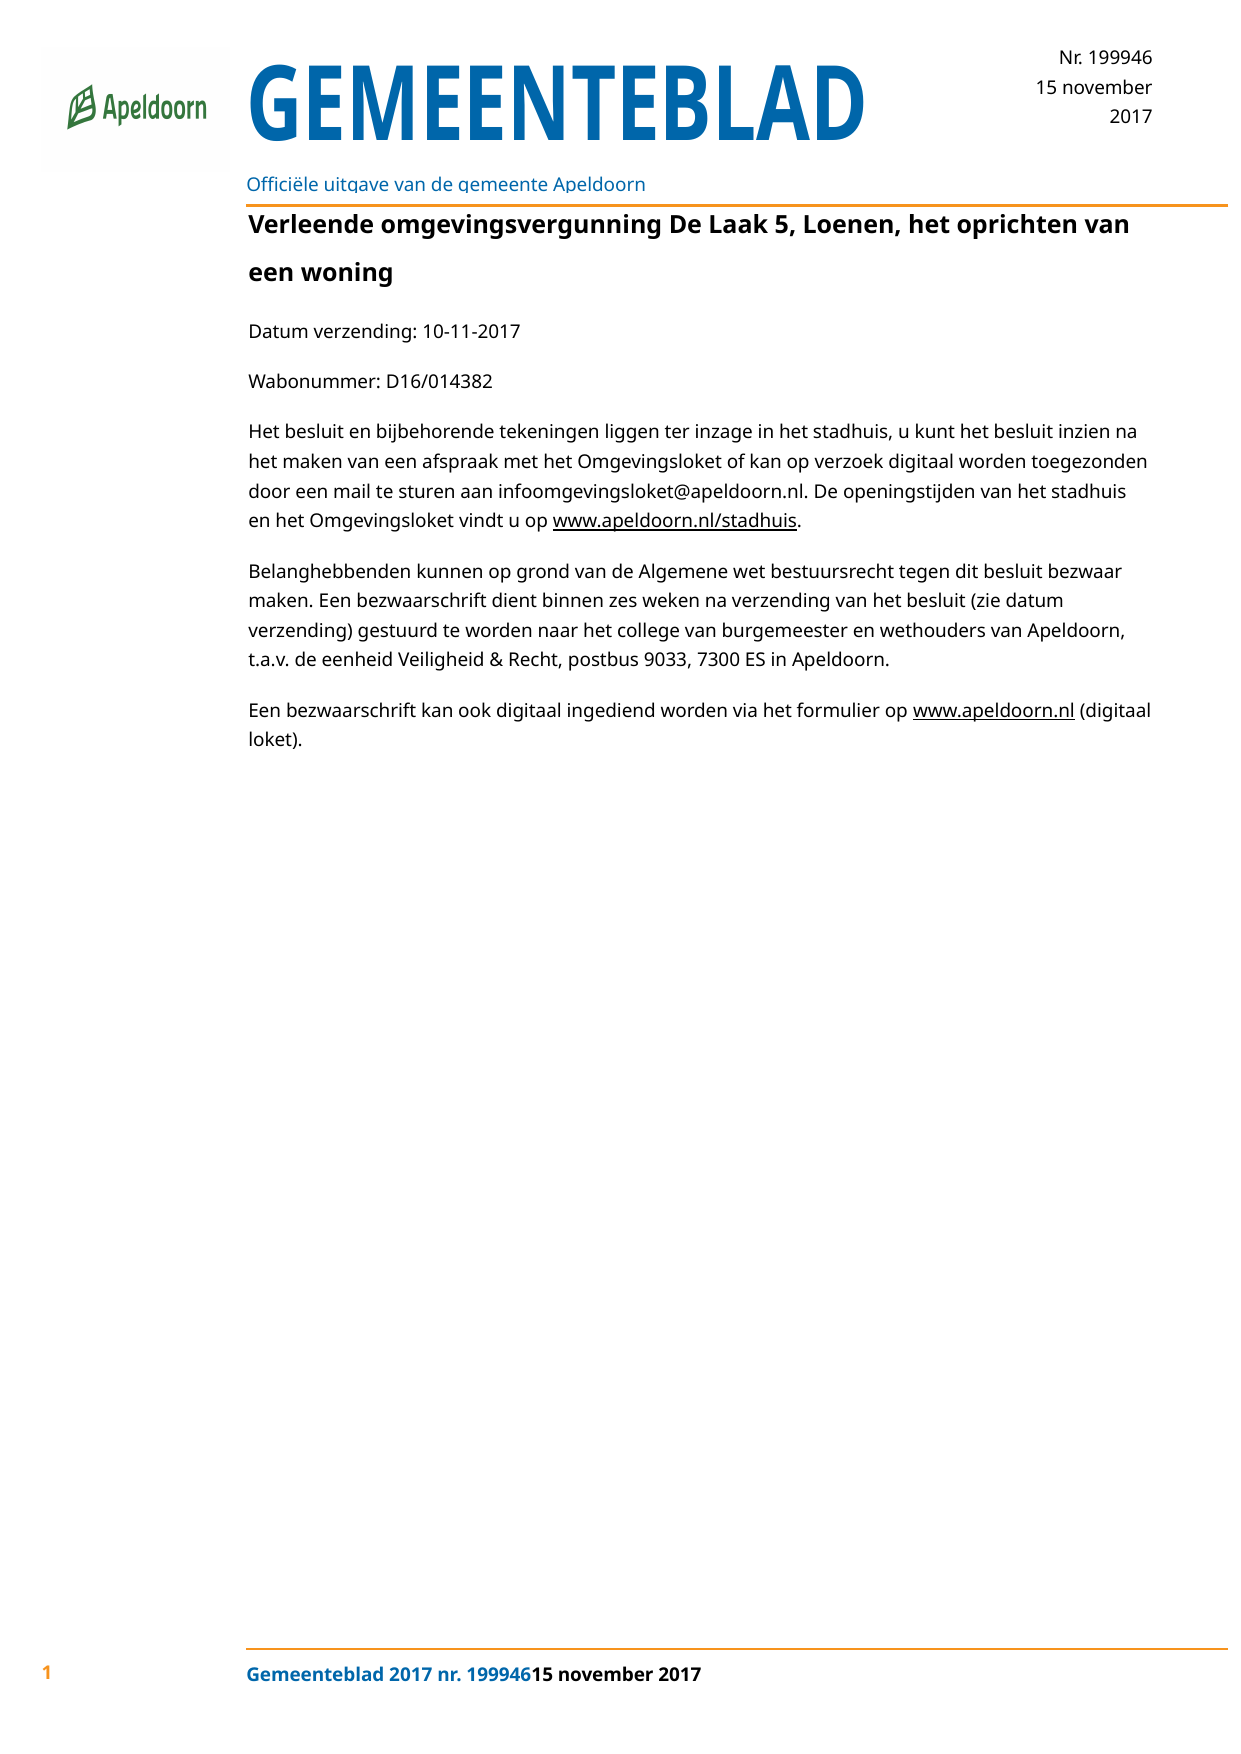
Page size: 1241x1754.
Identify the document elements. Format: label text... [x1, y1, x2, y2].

text Datum verzending: 10-11-2017 [248, 318, 1152, 344]
text Een bezwaarschrift kan ook digitaal ingediend worden via het formulier op www.apeldoorn.nl (digitaal loket). [248, 697, 1152, 752]
text Belanghebbenden kunnen op grond van de Algemene wet bestuursrecht tegen dit besluit bezwaar maken. Een bezwaarschrift dient binnen zes weken na verzending van het besluit (zie datum verzending) gestuurd te worden naar het college van burgemeester en wethouders van Apeldoorn, t.a.v. de eenheid Veiligheid & Recht, postbus 9033, 7300 ES in Apeldoorn. [248, 558, 1152, 672]
text Wabonummer: D16/014382 [248, 368, 1152, 394]
picture [41, 47, 231, 172]
text Het besluit en bijbehorende tekeningen liggen ter inzage in het stadhuis, u kunt het besluit inzien na het maken van een afspraak met het Omgevingsloket of kan op verzoek digitaal worden toegezonden door een mail te sturen aan infoomgevingsloket@apeldoorn.nl. De openingstijden van het stadhuis en het Omgevingsloket vindt u op www.apeldoorn.nl/stadhuis. [248, 419, 1152, 533]
text Verleende omgevingsvergunning De Laak 5, Loenen, het oprichten van een woning [248, 207, 1152, 288]
